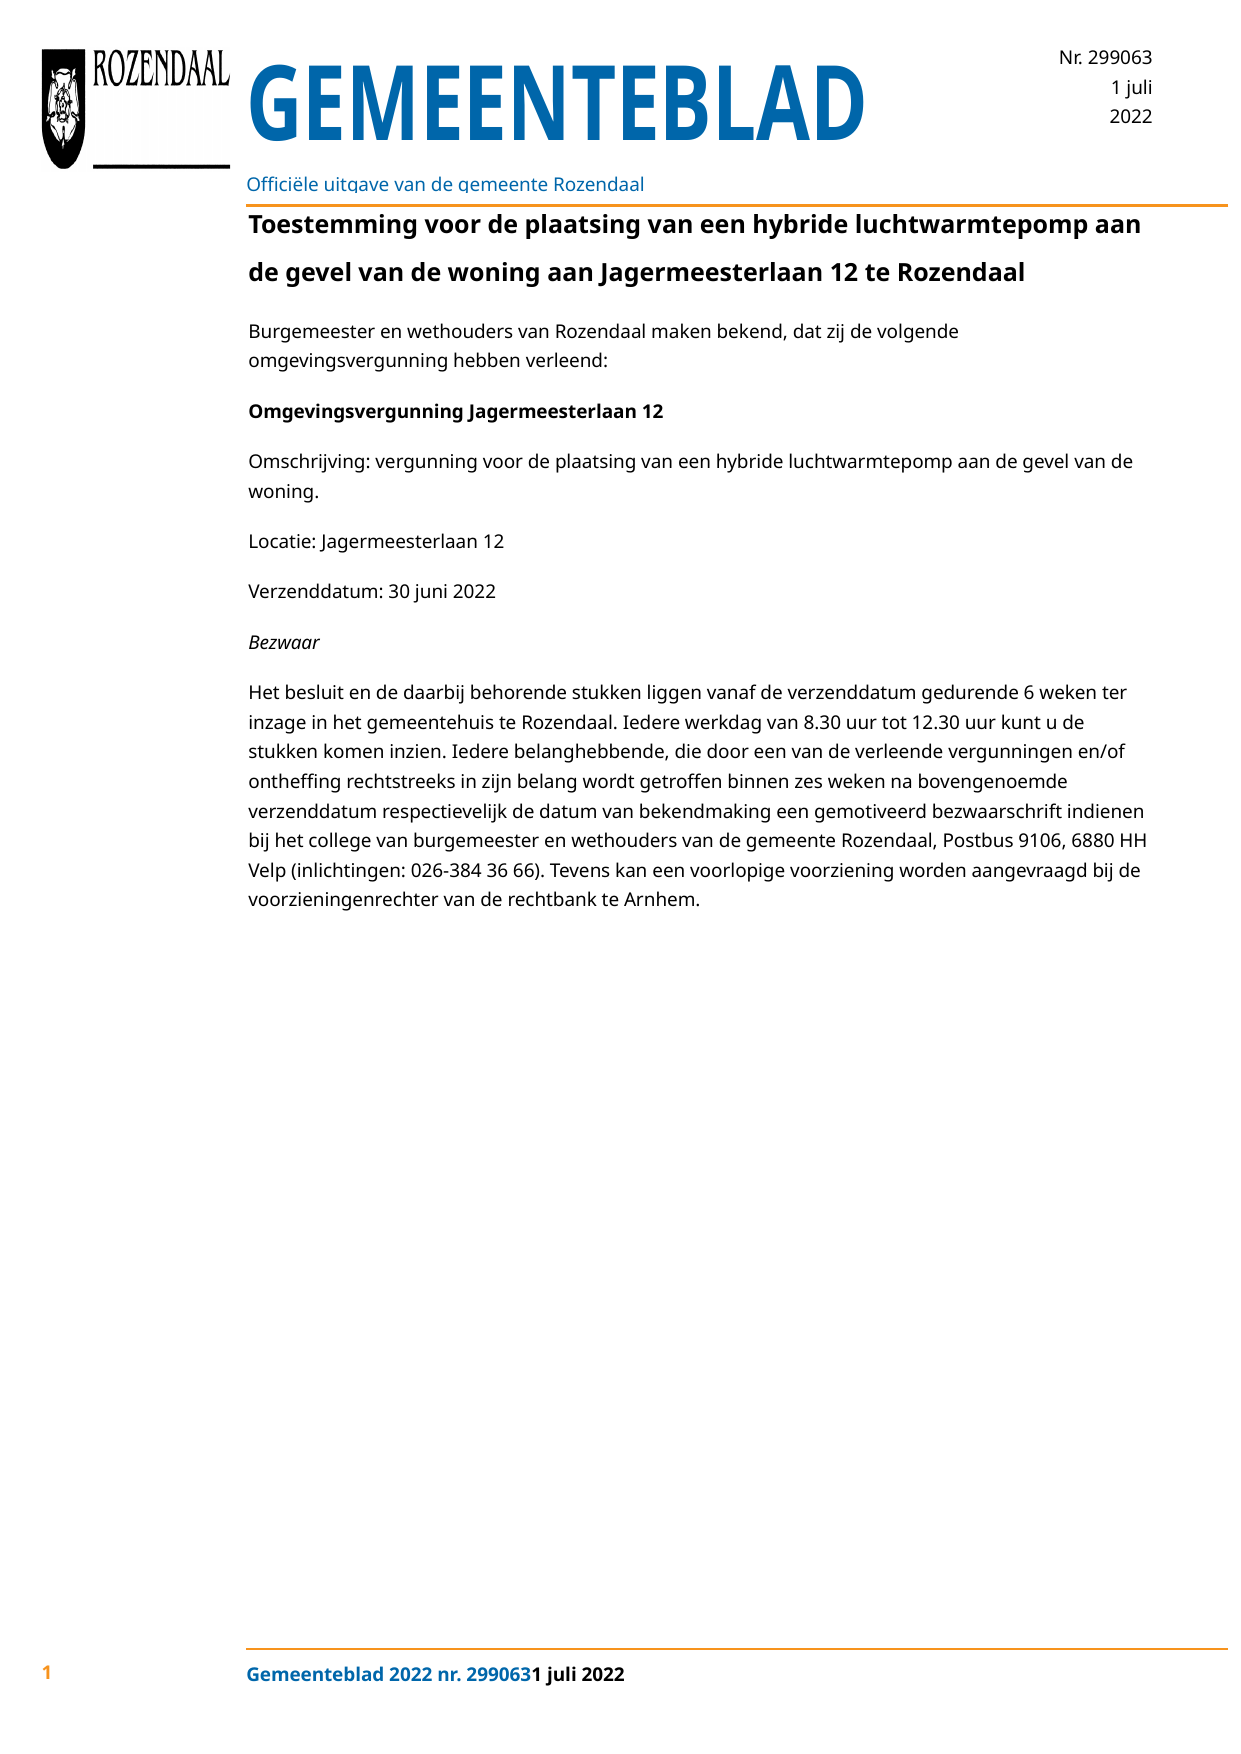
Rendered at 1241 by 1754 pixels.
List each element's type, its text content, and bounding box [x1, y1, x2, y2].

text Burgemeester en wethouders van Rozendaal maken bekend, dat zij de volgende omgevingsvergunning hebben verleend: [248, 318, 1152, 373]
picture [41, 47, 231, 172]
text Verzenddatum: 30 juni 2022 [248, 579, 1152, 604]
text Omgevingsvergunning Jagermeesterlaan 12 [248, 398, 1152, 424]
text Het besluit en de daarbij behorende stukken liggen vanaf de verzenddatum gedurende 6 weken ter inzage in het gemeentehuis te Rozendaal. Iedere werkdag van 8.30 uur tot 12.30 uur kunt u de stukken komen inzien. Iedere belanghebbende, die door een van de verleende vergunningen en/of ontheffing rechtstreeks in zijn belang wordt getroffen binnen zes weken na bovengenoemde verzenddatum respectievelijk de datum van bekendmaking een gemotiveerd bezwaarschrift indienen bij het college van burgemeester en wethouders van de gemeente Rozendaal, Postbus 9106, 6880 HH Velp (inlichtingen: 026-384 36 66). Tevens kan een voorlopige voorziening worden aangevraagd bij de voorzieningenrechter van de rechtbank te Arnhem. [248, 679, 1152, 912]
text Bezwaar [248, 629, 1152, 655]
text Omschrijving: vergunning voor de plaatsing van een hybride luchtwarmtepomp aan de gevel van de woning. [248, 448, 1152, 504]
text Locatie: Jagermeesterlaan 12 [248, 528, 1152, 554]
text Toestemming voor de plaatsing van een hybride luchtwarmtepomp aan de gevel van de woning aan Jagermeesterlaan 12 te Rozendaal [248, 207, 1152, 288]
